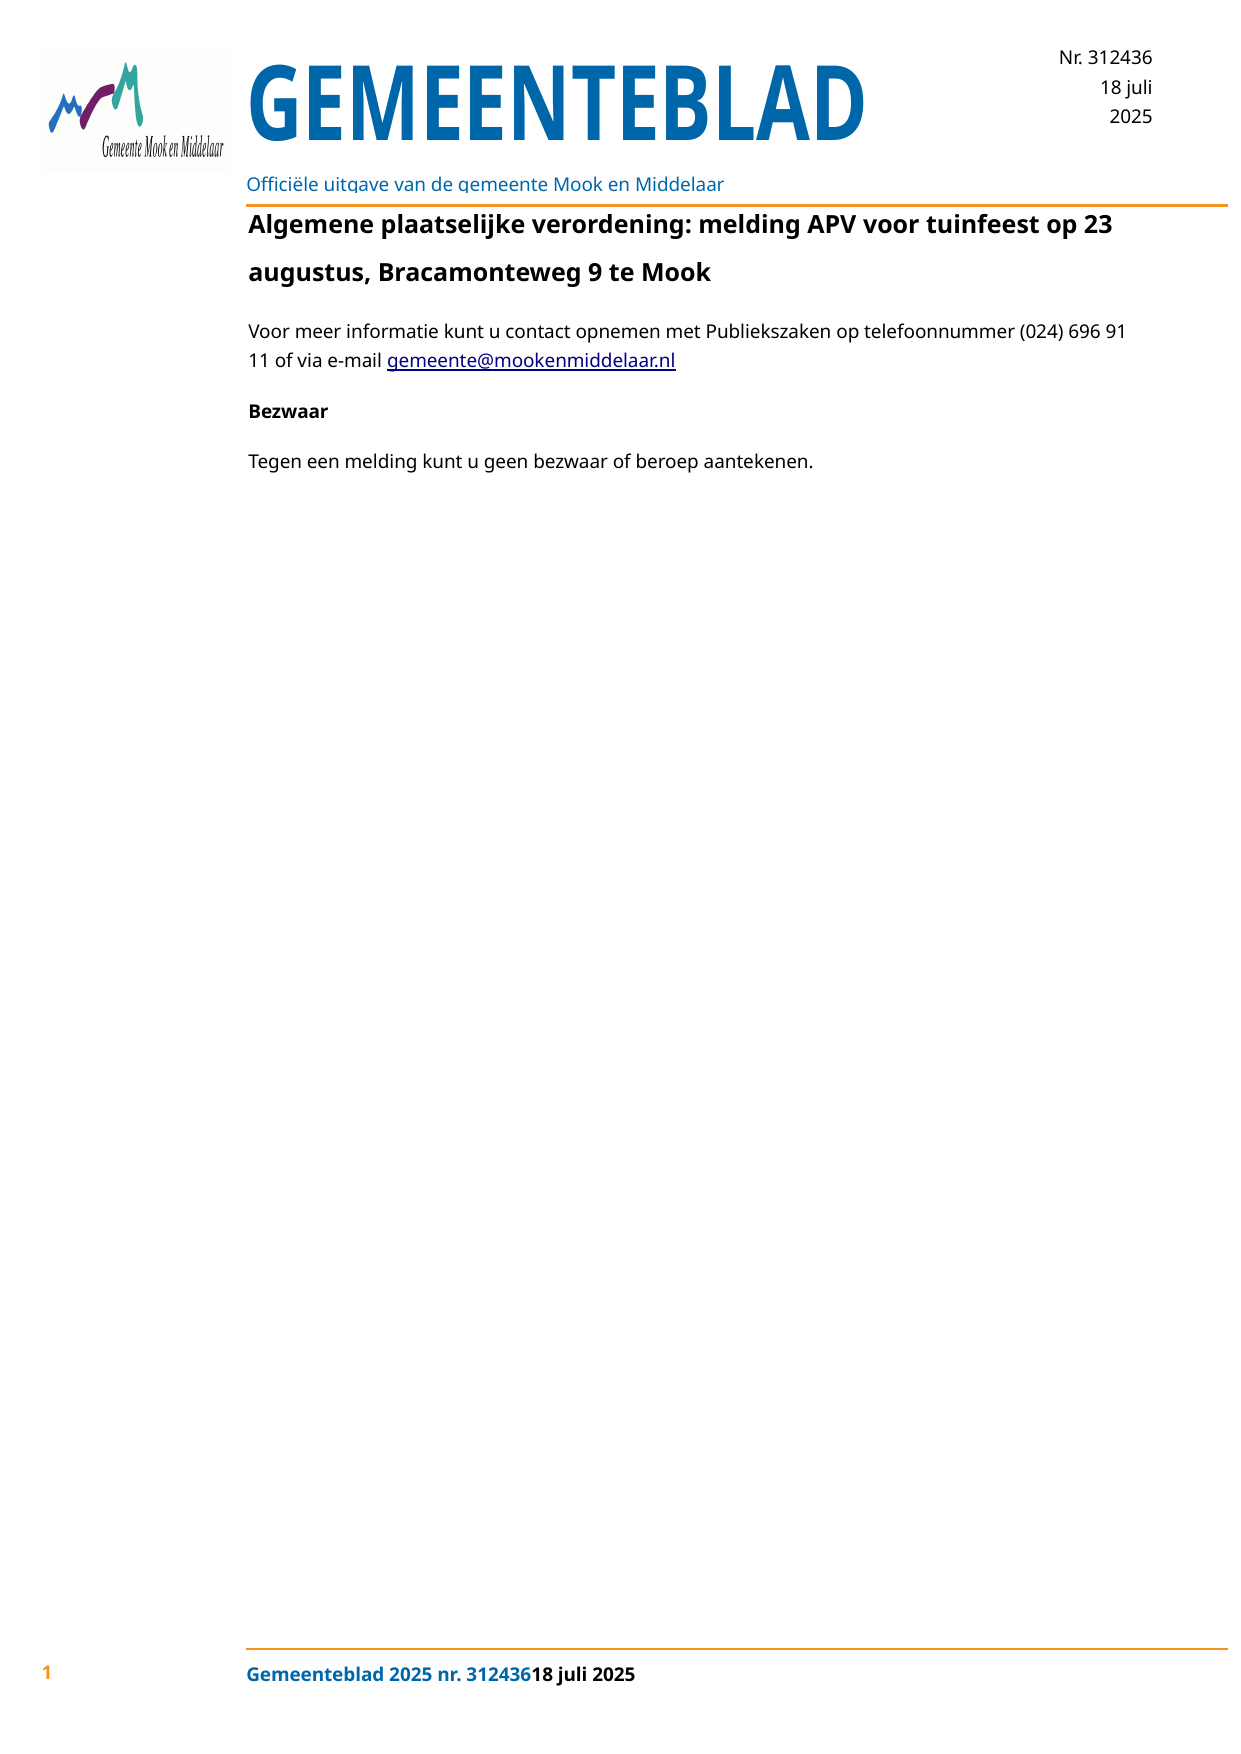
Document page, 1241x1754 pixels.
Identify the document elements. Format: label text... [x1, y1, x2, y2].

text Algemene plaatselijke verordening: melding APV voor tuinfeest op 23 augustus, Bracamonteweg 9 te Mook [248, 207, 1152, 288]
picture [41, 47, 231, 172]
text Tegen een melding kunt u geen bezwaar of beroep aantekenen. [248, 448, 1152, 474]
text Bezwaar [248, 398, 1152, 424]
text Voor meer informatie kunt u contact opnemen met Publiekszaken op telefoonnummer (024) 696 91 11 of via e-mail gemeente@mookenmiddelaar.nl [248, 318, 1152, 373]
